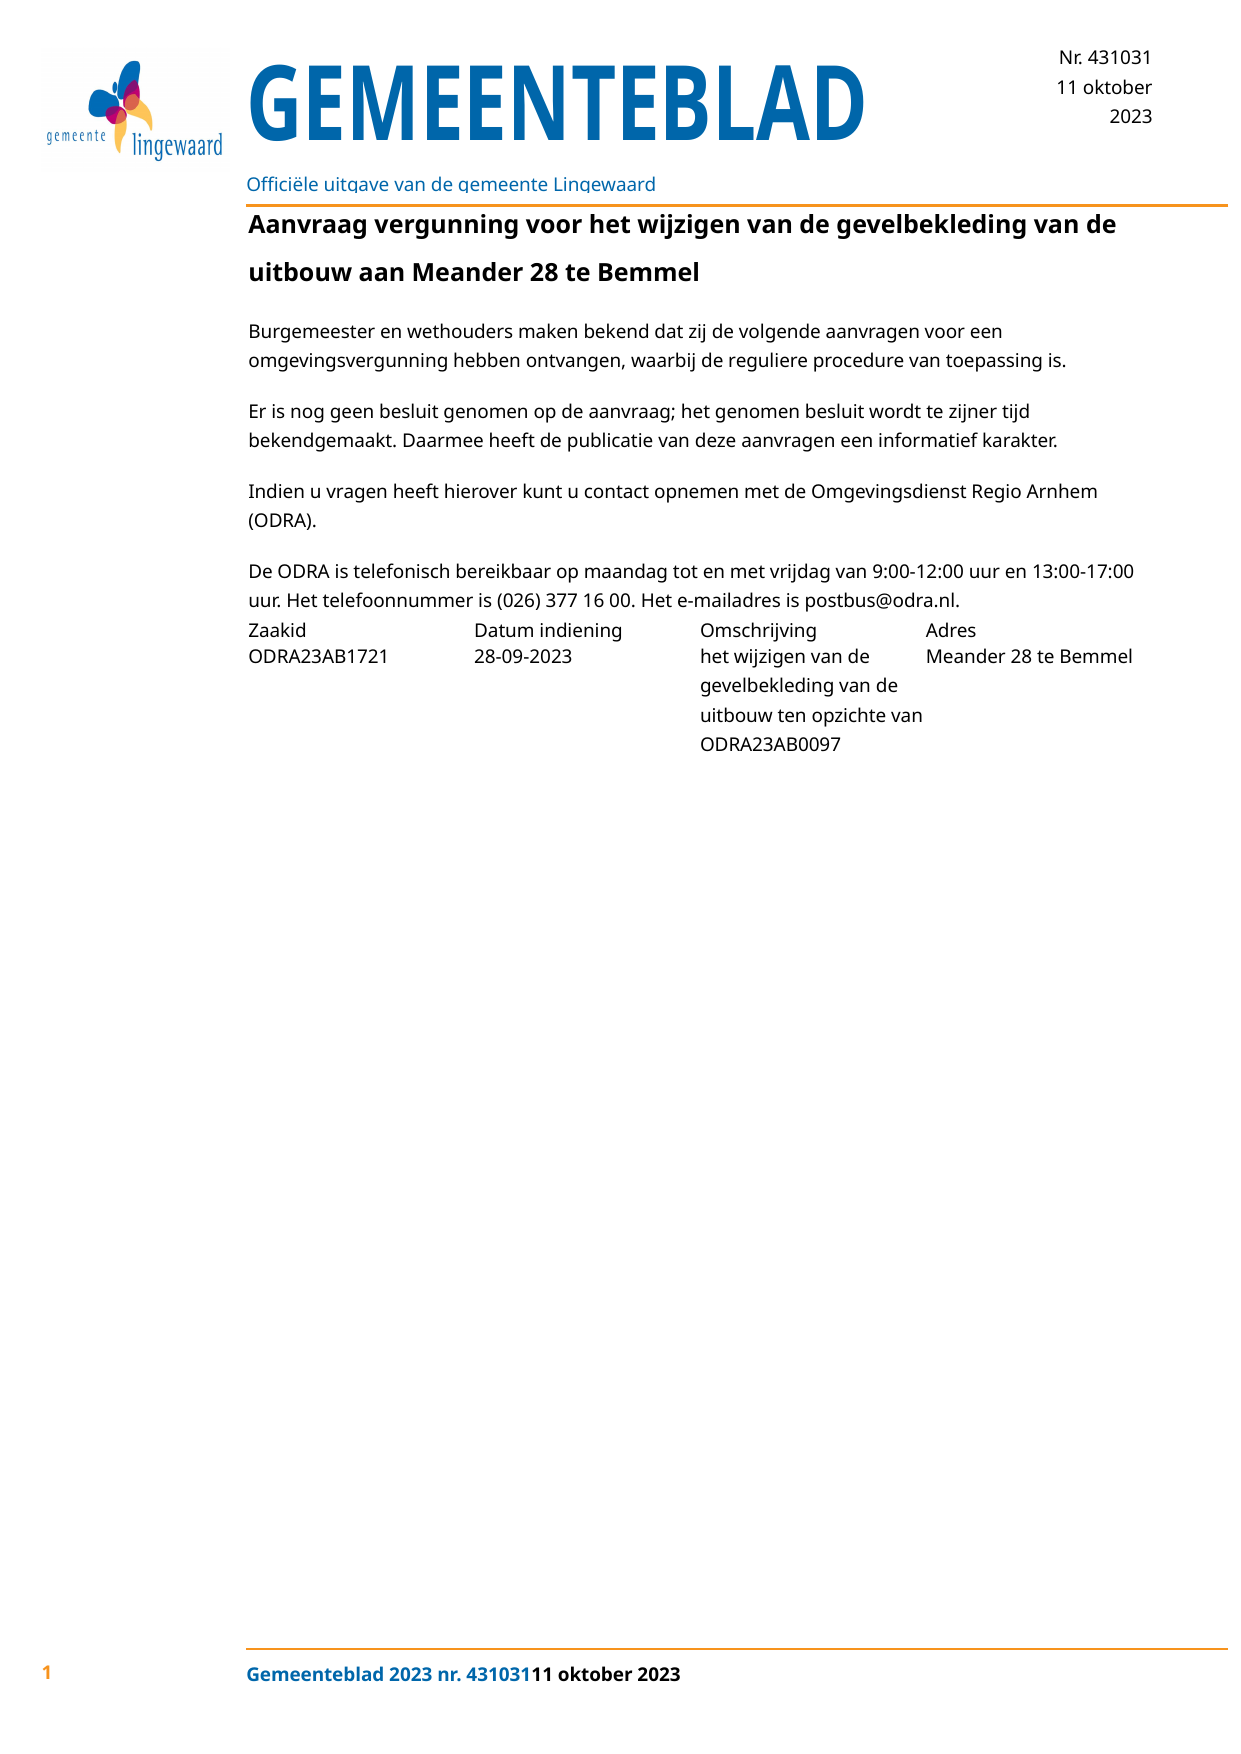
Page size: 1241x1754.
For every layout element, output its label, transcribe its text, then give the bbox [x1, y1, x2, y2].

table_cell Meander 28 te Bemmel [926, 643, 1152, 757]
table_cell het wijzigen van de gevelbekleding van de uitbouw ten opzichte van ODRA23AB0097 [700, 643, 926, 757]
table_cell 28-09-2023 [474, 643, 700, 757]
text Er is nog geen besluit genomen op de aanvraag; het genomen besluit wordt te zijner tijd bekendgemaakt. Daarmee heeft de publicatie van deze aanvragen een informatief karakter. [248, 398, 1152, 453]
table_header Zaakid [248, 617, 474, 643]
text De ODRA is telefonisch bereikbaar op maandag tot en met vrijdag van 9:00-12:00 uur en 13:00-17:00 uur. Het telefoonnummer is (026) 377 16 00. Het e-mailadres is postbus@odra.nl. [248, 558, 1152, 613]
text Burgemeester en wethouders maken bekend dat zij de volgende aanvragen voor een omgevingsvergunning hebben ontvangen, waarbij de reguliere procedure van toepassing is. [248, 318, 1152, 373]
table_header Adres [926, 617, 1152, 643]
text Aanvraag vergunning voor het wijzigen van de gevelbekleding van de uitbouw aan Meander 28 te Bemmel [248, 207, 1152, 288]
table_header Omschrijving [700, 617, 926, 643]
table_header Datum indiening [474, 617, 700, 643]
table_cell ODRA23AB1721 [248, 643, 474, 757]
picture [41, 47, 231, 172]
text Indien u vragen heeft hierover kunt u contact opnemen met de Omgevingsdienst Regio Arnhem (ODRA). [248, 478, 1152, 533]
